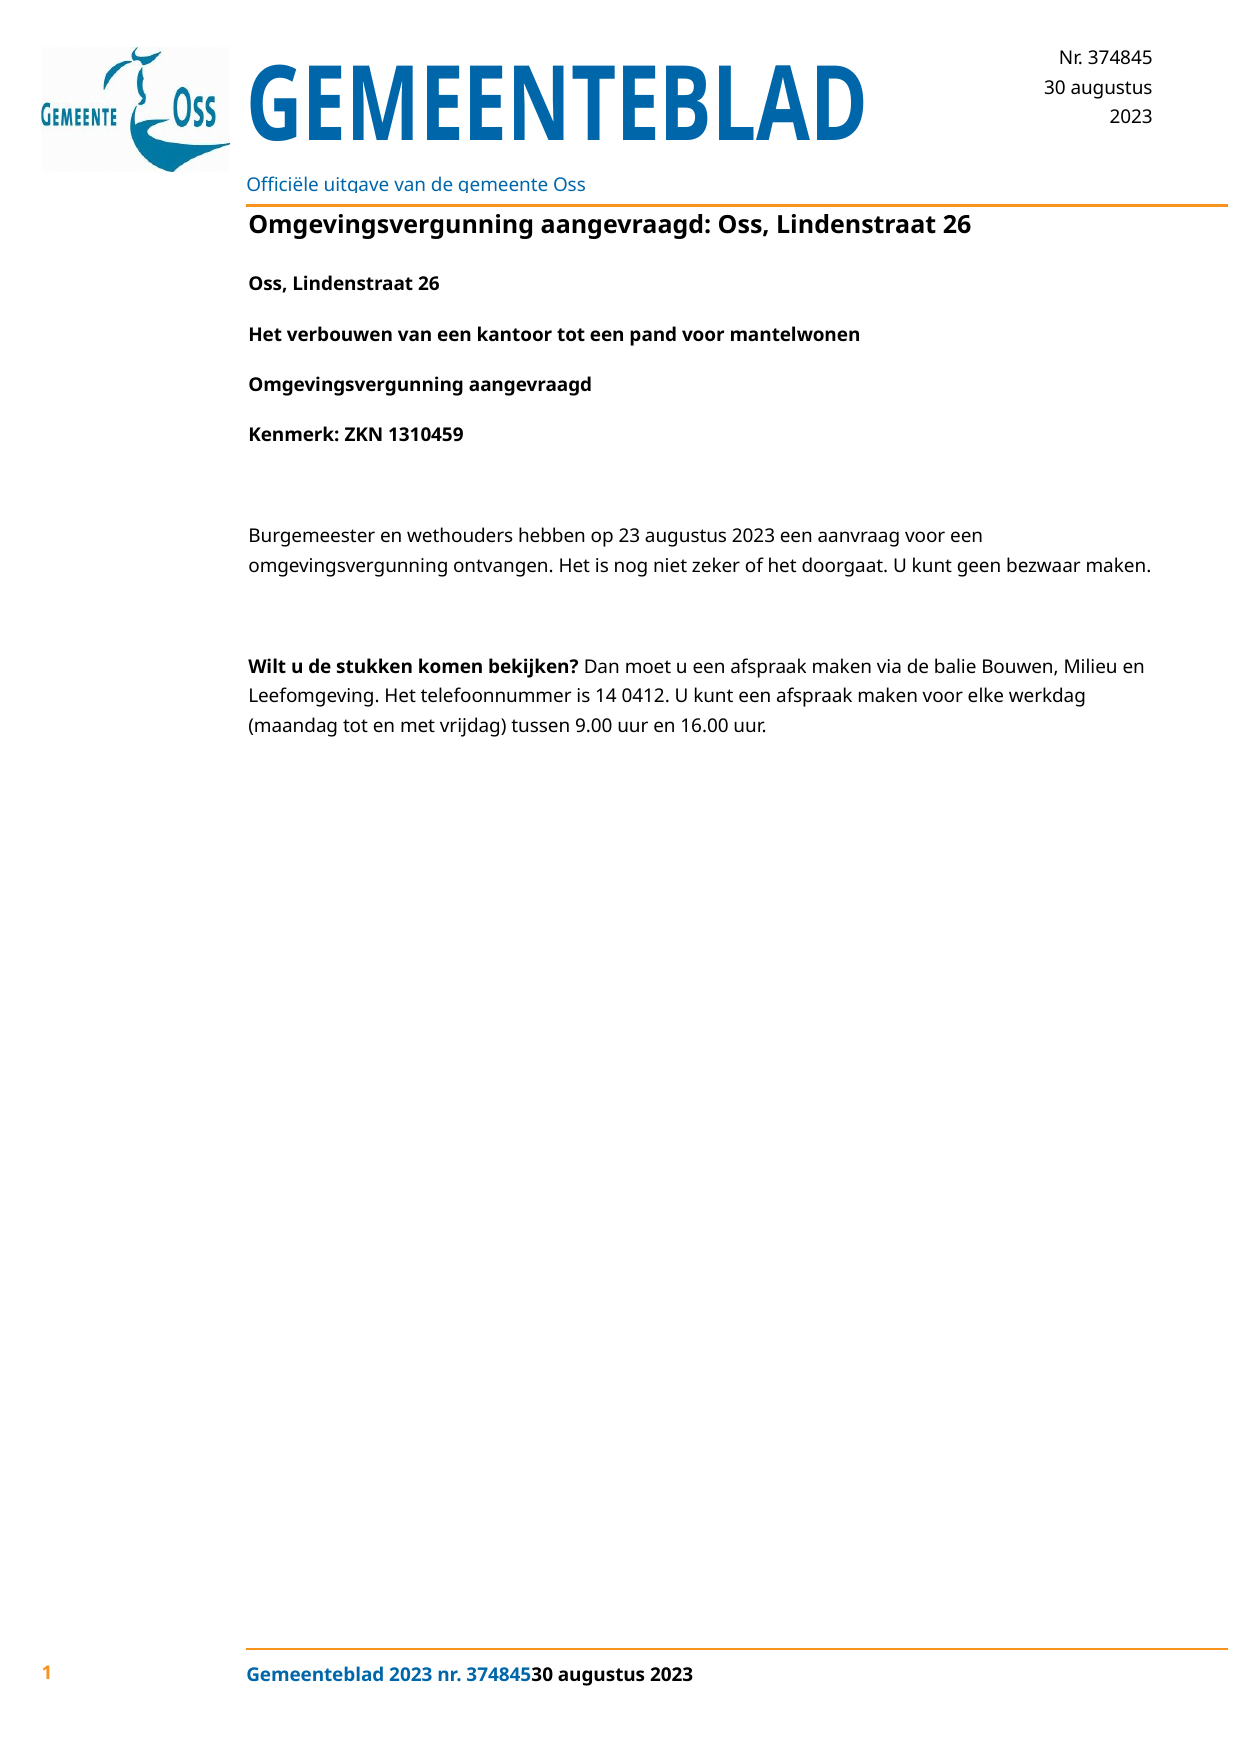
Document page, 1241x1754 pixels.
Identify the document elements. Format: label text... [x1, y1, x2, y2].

text Wilt u de stukken komen bekijken? Dan moet u een afspraak maken via de balie Bouwen, Milieu en Leefomgeving. Het telefoonnummer is 14 0412. U kunt een afspraak maken voor elke werkdag (maandag tot en met vrijdag) tussen 9.00 uur en 16.00 uur. [248, 653, 1152, 738]
text Omgevingsvergunning aangevraagd [248, 371, 1152, 397]
picture [41, 47, 231, 172]
text Burgemeester en wethouders hebben op 23 augustus 2023 een aanvraag voor een omgevingsvergunning ontvangen. Het is nog niet zeker of het doorgaat. U kunt geen bezwaar maken. [248, 522, 1152, 578]
text Omgevingsvergunning aangevraagd: Oss, Lindenstraat 26 [248, 207, 1152, 241]
text Kenmerk: ZKN 1310459 [248, 422, 1152, 447]
text Het verbouwen van een kantoor tot een pand voor mantelwonen [248, 321, 1152, 346]
text Oss, Lindenstraat 26 [248, 270, 1152, 296]
